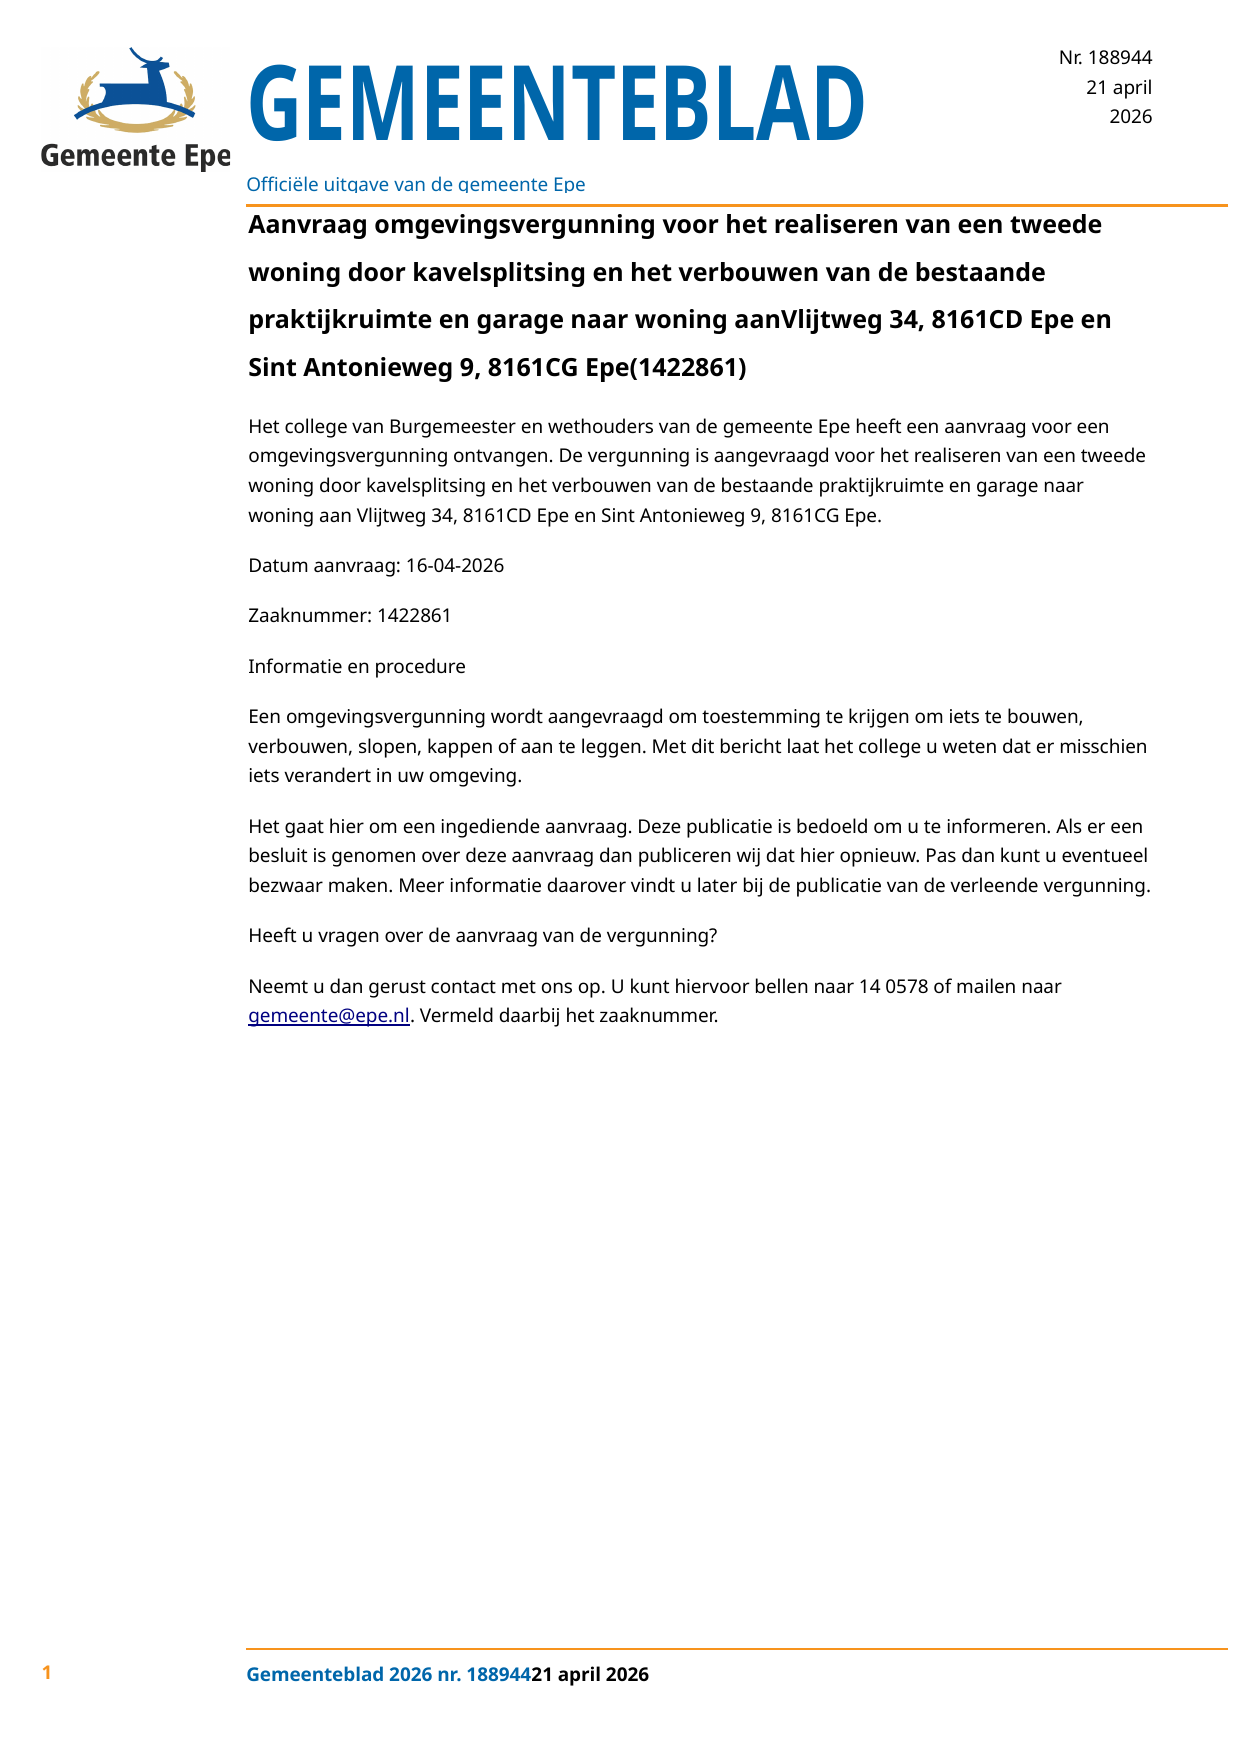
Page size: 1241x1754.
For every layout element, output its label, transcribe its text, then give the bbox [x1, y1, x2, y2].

picture [41, 47, 231, 172]
text Aanvraag omgevingsvergunning voor het realiseren van een tweede woning door kavelsplitsing en het verbouwen van de bestaande praktijkruimte en garage naar woning aanVlijtweg 34, 8161CD Epe en Sint Antonieweg 9, 8161CG Epe(1422861) [248, 207, 1152, 384]
text Heeft u vragen over de aanvraag van de vergunning? [248, 923, 1152, 948]
text Het gaat hier om een ingediende aanvraag. Deze publicatie is bedoeld om u te informeren. Als er een besluit is genomen over deze aanvraag dan publiceren wij dat hier opnieuw. Pas dan kunt u eventueel bezwaar maken. Meer informatie daarover vindt u later bij de publicatie van de verleende vergunning. [248, 813, 1152, 898]
text Datum aanvraag: 16-04-2026 [248, 552, 1152, 578]
text Het college van Burgemeester en wethouders van de gemeente Epe heeft een aanvraag voor een omgevingsvergunning ontvangen. De vergunning is aangevraagd voor het realiseren van een tweede woning door kavelsplitsing en het verbouwen van de bestaande praktijkruimte en garage naar woning aan Vlijtweg 34, 8161CD Epe en Sint Antonieweg 9, 8161CG Epe. [248, 413, 1152, 528]
text Een omgevingsvergunning wordt aangevraagd om toestemming te krijgen om iets te bouwen, verbouwen, slopen, kappen of aan te leggen. Met dit bericht laat het college u weten dat er misschien iets verandert in uw omgeving. [248, 703, 1152, 788]
text Neemt u dan gerust contact met ons op. U kunt hiervoor bellen naar 14 0578 of mailen naar gemeente@epe.nl. Vermeld daarbij het zaaknummer. [248, 973, 1152, 1028]
text Zaaknummer: 1422861 [248, 603, 1152, 628]
text Informatie en procedure [248, 653, 1152, 679]
